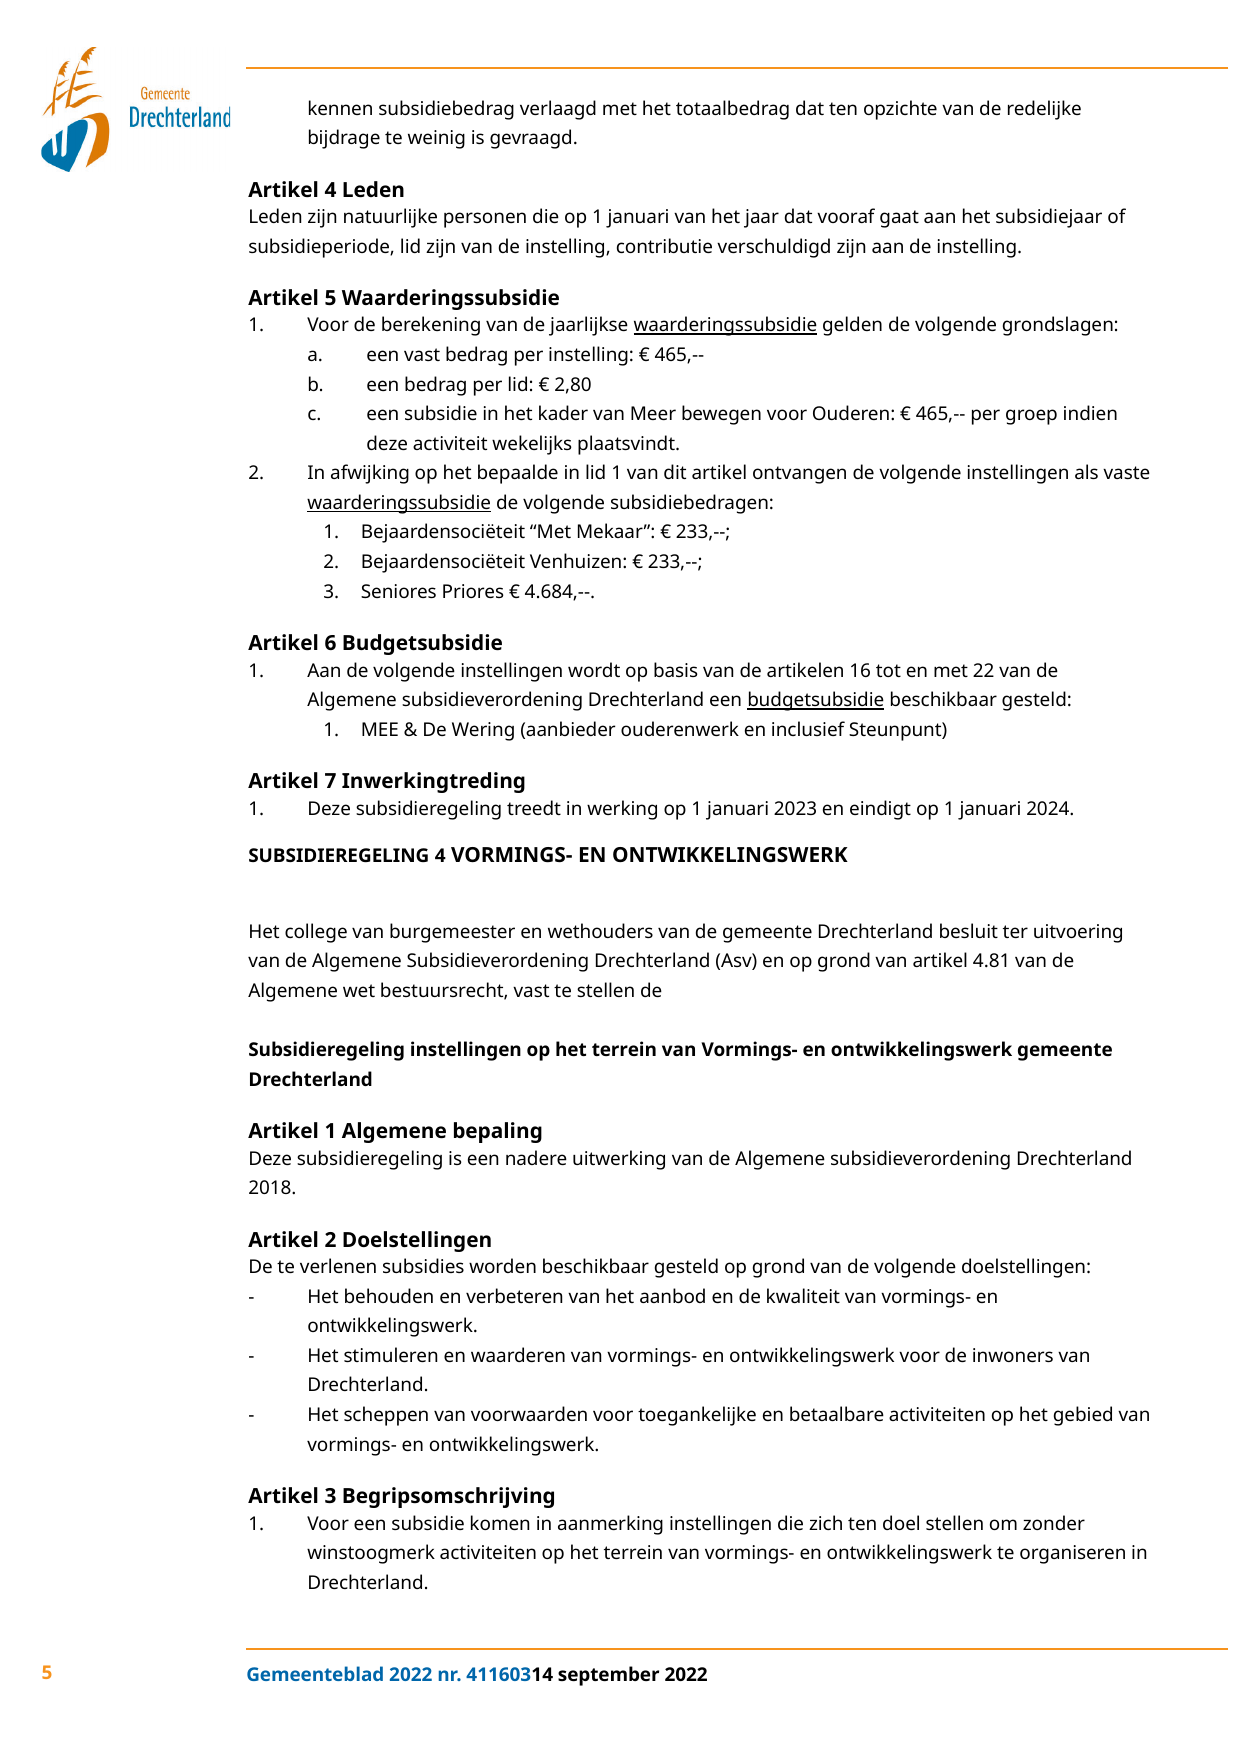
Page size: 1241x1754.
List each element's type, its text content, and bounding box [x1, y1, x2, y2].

text Artikel 4 Leden [248, 175, 1152, 203]
list Het behouden en verbeteren van het aanbod en de kwaliteit van vormings- en ontwikkelingswerk. [248, 1283, 1152, 1338]
picture [41, 47, 231, 172]
list Bejaardensociëteit “Met Mekaar”: € 233,--; [323, 519, 1152, 544]
text Deze subsidieregeling is een nadere uitwerking van de Algemene subsidieverordening Drechterland 2018. [248, 1145, 1152, 1200]
list een subsidie in het kader van Meer bewegen voor Ouderen: € 465,-- per groep indien deze activiteit wekelijks plaatsvindt. [307, 400, 1152, 456]
text SUBSIDIEREGELING 4 VORMINGS- EN ONTWIKKELINGSWERK [248, 840, 1152, 869]
list Bejaardensociëteit Venhuizen: € 233,--; [323, 548, 1152, 574]
text Artikel 7 Inwerkingtreding [248, 766, 1152, 795]
list kennen subsidiebedrag verlaagd met het totaalbedrag dat ten opzichte van de redelijke bijdrage te weinig is gevraagd. [248, 95, 1152, 150]
list Het scheppen van voorwaarden voor toegankelijke en betaalbare activiteiten op het gebied van vormings- en ontwikkelingswerk. [248, 1401, 1152, 1457]
text Artikel 3 Begripsomschrijving [248, 1481, 1152, 1510]
list Voor een subsidie komen in aanmerking instellingen die zich ten doel stellen om zonder winstoogmerk activiteiten op het terrein van vormings- en ontwikkelingswerk te organiseren in Drechterland. [248, 1510, 1152, 1594]
text De te verlenen subsidies worden beschikbaar gesteld op grond van de volgende doelstellingen: [248, 1253, 1152, 1279]
list Voor de berekening van de jaarlijkse waarderingssubsidie gelden de volgende grondslagen: [248, 312, 1152, 337]
text Het college van burgemeester en wethouders van de gemeente Drechterland besluit ter uitvoering van de Algemene Subsidieverordening Drechterland (Asv) en op grond van artikel 4.81 van de Algemene wet bestuursrecht, vast te stellen de [248, 918, 1152, 1003]
list Seniores Priores € 4.684,--. [323, 578, 1152, 604]
text Subsidieregeling instellingen op het terrein van Vormings- en ontwikkelingswerk gemeente Drechterland [248, 1036, 1152, 1092]
text Leden zijn natuurlijke personen die op 1 januari van het jaar dat vooraf gaat aan het subsidiejaar of subsidieperiode, lid zijn van de instelling, contributie verschuldigd zijn aan de instelling. [248, 203, 1152, 258]
text Artikel 2 Doelstellingen [248, 1225, 1152, 1253]
list MEE & De Wering (aanbieder ouderenwerk en inclusief Steunpunt) [323, 716, 1152, 742]
text Artikel 5 Waarderingssubsidie [248, 283, 1152, 312]
list In afwijking op het bepaalde in lid 1 van dit artikel ontvangen de volgende instellingen als vaste waarderingssubsidie de volgende subsidiebedragen: [248, 459, 1152, 515]
list een bedrag per lid: € 2,80 [307, 371, 1152, 397]
list Aan de volgende instellingen wordt op basis van de artikelen 16 tot en met 22 van de Algemene subsidieverordening Drechterland een budgetsubsidie beschikbaar gesteld: [248, 657, 1152, 712]
text Artikel 1 Algemene bepaling [248, 1116, 1152, 1145]
list een vast bedrag per instelling: € 465,-- [307, 341, 1152, 367]
picture [41, 158, 64, 172]
text Artikel 6 Budgetsubsidie [248, 628, 1152, 657]
list Het stimuleren en waarderen van vormings- en ontwikkelingswerk voor de inwoners van Drechterland. [248, 1342, 1152, 1397]
list Deze subsidieregeling treedt in werking op 1 januari 2023 en eindigt op 1 januari 2024. [248, 795, 1152, 821]
picture [226, 115, 231, 124]
